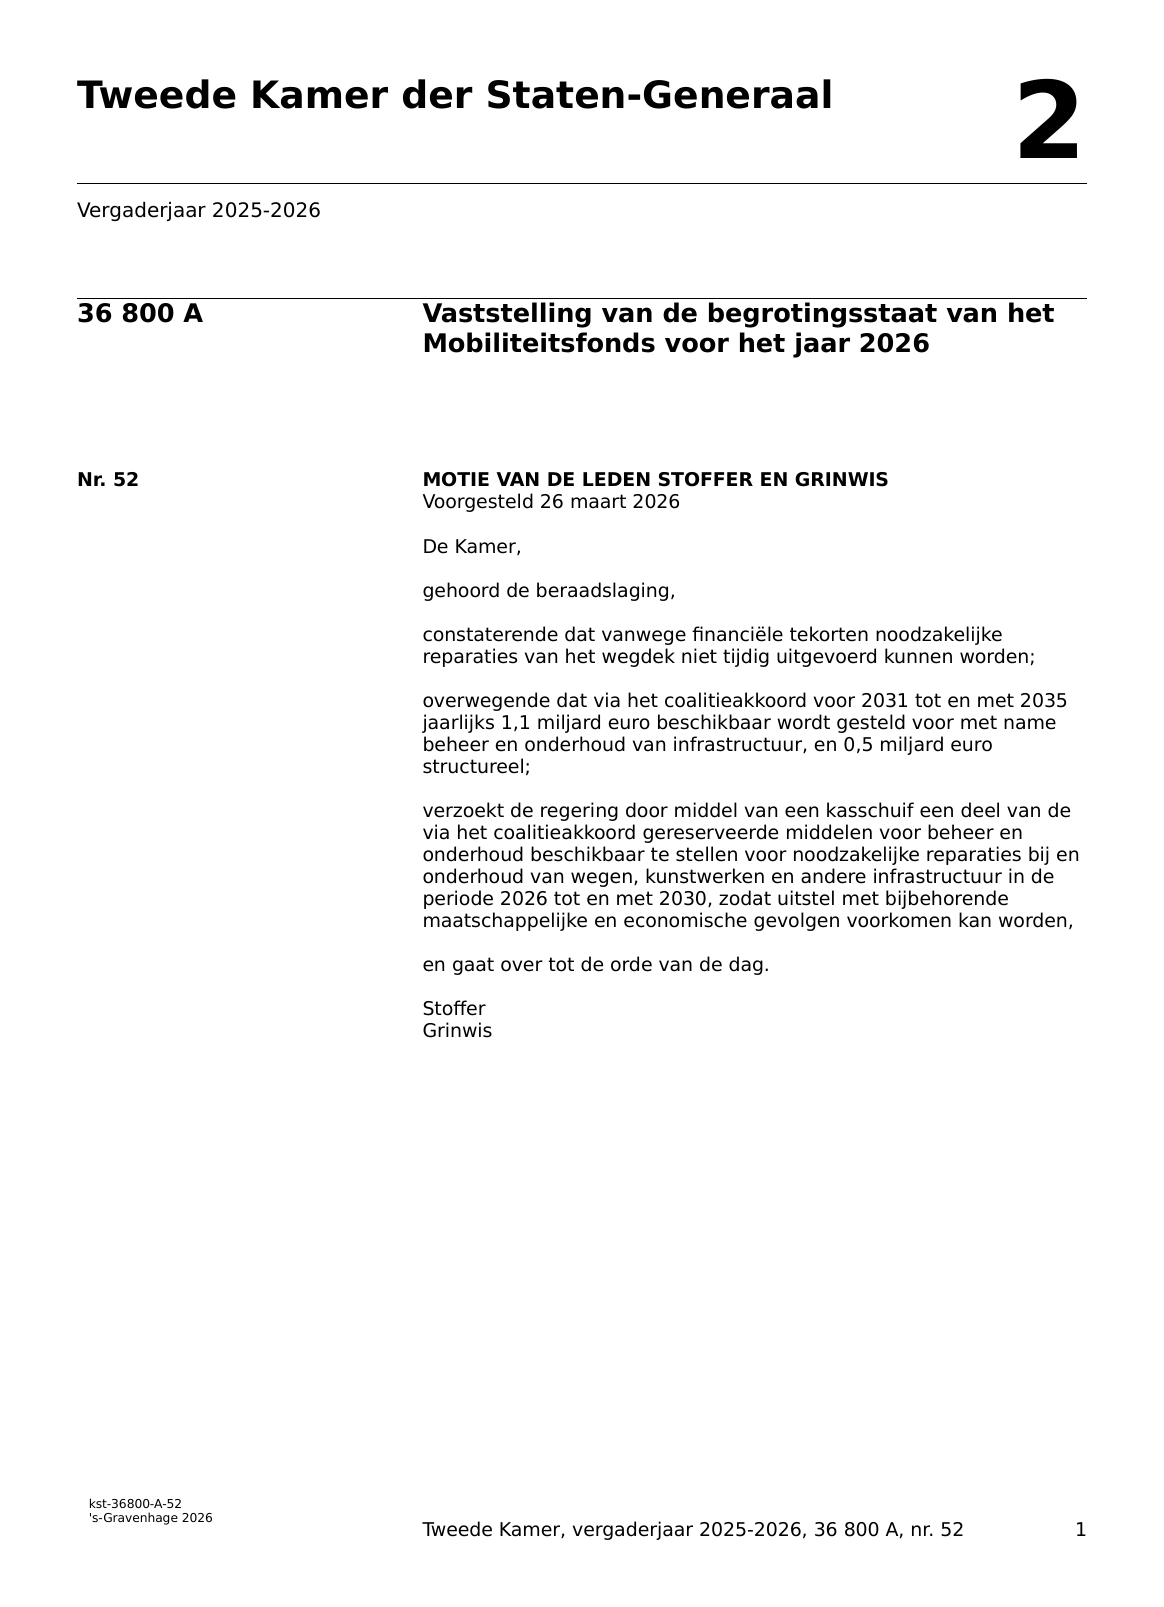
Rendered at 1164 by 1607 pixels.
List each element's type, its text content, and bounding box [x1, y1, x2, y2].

text Voorgesteld 26 maart 2026 [422, 491, 1087, 513]
text gehoord de beraadslaging, [422, 580, 1087, 602]
text De Kamer, [422, 536, 1087, 557]
subtitle Nr. 52 MOTIE VAN DE LEDEN STOFFER EN GRINWIS [77, 469, 1087, 491]
text en gaat over tot de orde van de dag. [422, 954, 1087, 976]
text constaterende dat vanwege financiële tekorten noodzakelijke reparaties van het wegdek niet tijdig uitgevoerd kunnen worden; [422, 624, 1087, 668]
text overwegende dat via het coalitieakkoord voor 2031 tot en met 2035 jaarlijks 1,1 miljard euro beschikbaar wordt gesteld voor met name beheer en onderhoud van infrastructuur, en 0,5 miljard euro structureel; [422, 690, 1087, 778]
text 's-Gravenhage 2026 [88, 1511, 323, 1525]
subtitle 36 800 A Vaststelling van de begrotingsstaat van het Mobiliteitsfonds voor het jaar 2026 [77, 299, 1087, 358]
text verzoekt de regering door middel van een kasschuif een deel van de via het coalitieakkoord gereserveerde middelen voor beheer en onderhoud beschikbaar te stellen voor noodzakelijke reparaties bij en onderhoud van wegen, kunstwerken en andere infrastructuur in de periode 2026 tot en met 2030, zodat uitstel met bijbehorende maatschappelijke en economische gevolgen voorkomen kan worden, [422, 800, 1087, 932]
table_cell Vergaderjaar 2025-2026 [77, 184, 1087, 298]
text Stoffer [422, 998, 1087, 1020]
table_header Tweede Kamer der Staten-Generaal [77, 59, 886, 183]
text kst-36800-A-52 [88, 1497, 323, 1511]
table_header 2 [886, 59, 1087, 183]
text Grinwis [422, 1020, 1087, 1042]
